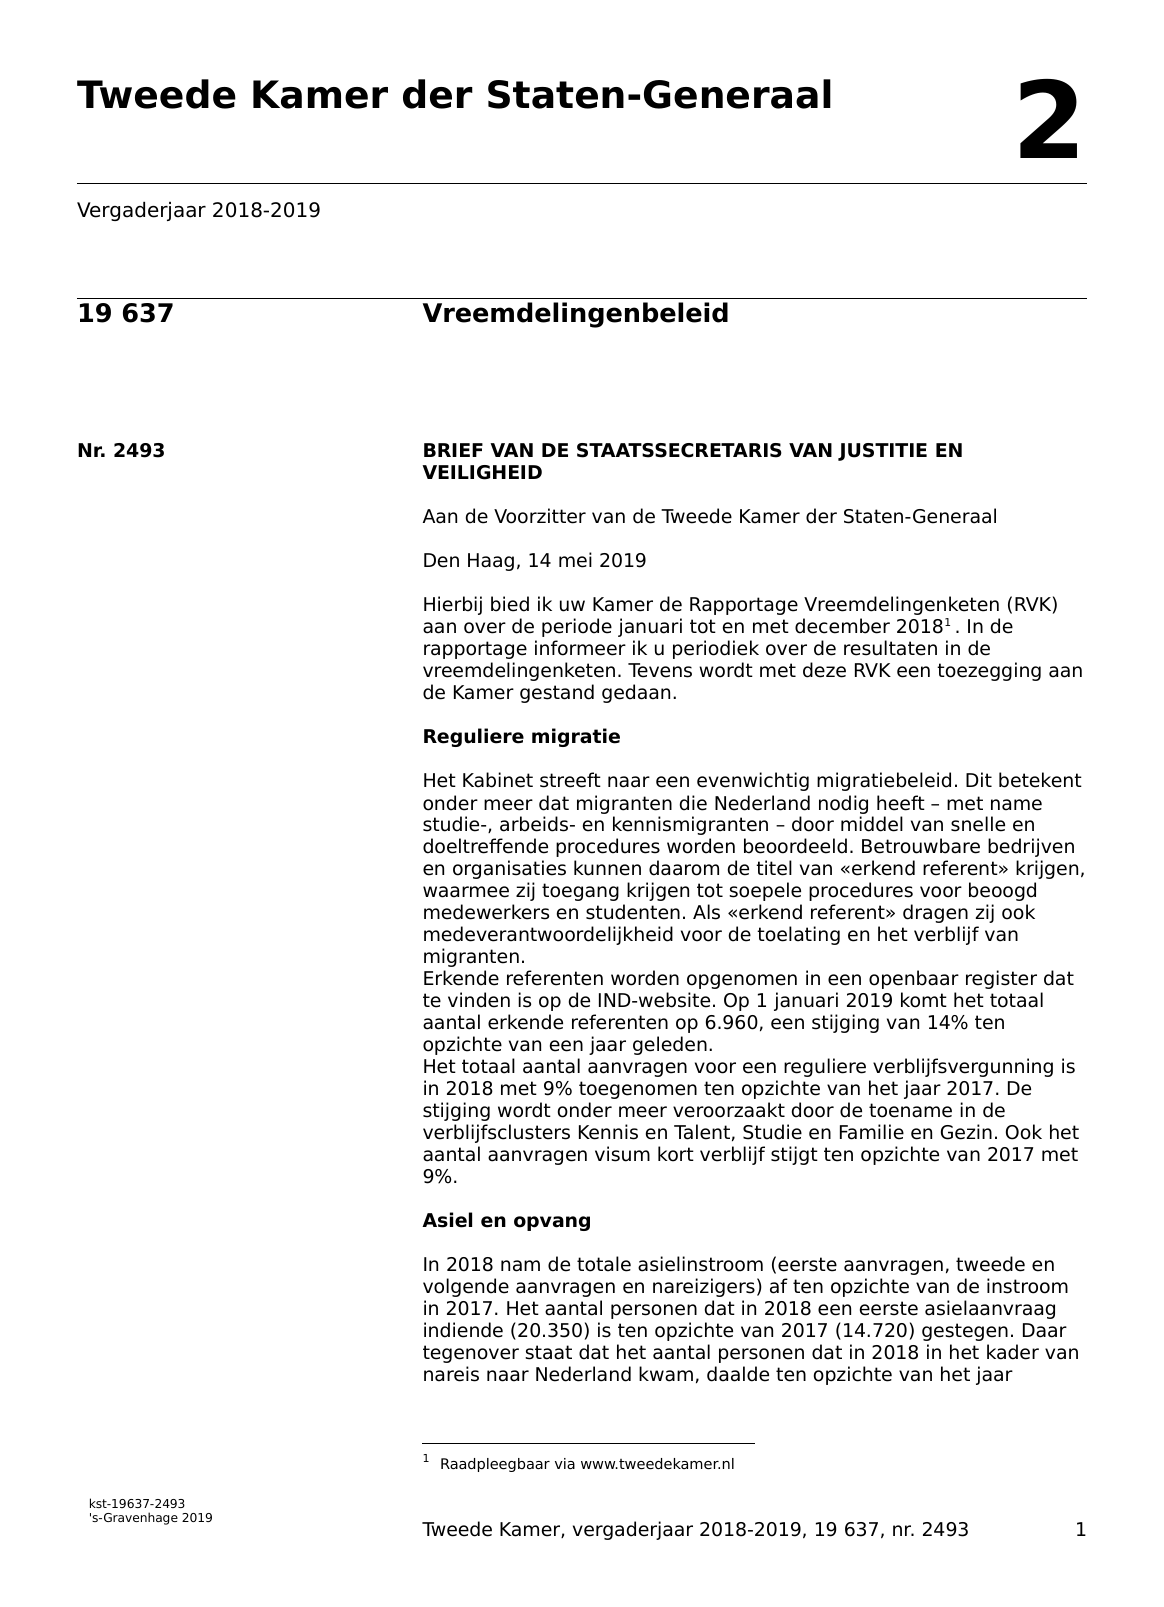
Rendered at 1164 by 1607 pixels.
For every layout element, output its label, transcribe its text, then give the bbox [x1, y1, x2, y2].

text Den Haag, 14 mei 2019 [422, 550, 1087, 572]
text Het totaal aantal aanvragen voor een reguliere verblijfsvergunning is in 2018 met 9% toegenomen ten opzichte van het jaar 2017. De stijging wordt onder meer veroorzaakt door de toename in de verblijfsclusters Kennis en Talent, Studie en Familie en Gezin. Ook het aantal aanvragen visum kort verblijf stijgt ten opzichte van 2017 met 9%. [422, 1056, 1087, 1188]
subtitle Asiel en opvang [422, 1210, 1087, 1232]
text Het Kabinet streeft naar een evenwichtig migratiebeleid. Dit betekent onder meer dat migranten die Nederland nodig heeft – met name studie-, arbeids- en kennismigranten – door middel van snelle en doeltreffende procedures worden beoordeeld. Betrouwbare bedrijven en organisaties kunnen daarom de titel van «erkend referent» krijgen, waarmee zij toegang krijgen tot soepele procedures voor beoogd medewerkers en studenten. Als «erkend referent» dragen zij ook medeverantwoordelijkheid voor de toelating en het verblijf van migranten. [422, 770, 1087, 968]
table_cell Vergaderjaar 2018-2019 [77, 184, 1087, 298]
text Hierbij bied ik uw Kamer de Rapportage Vreemdelingenketen (RVK) aan over de periode januari tot en met december 2018. In de rapportage informeer ik u periodiek over de resultaten in de vreemdelingenketen. Tevens wordt met deze RVK een toezegging aan de Kamer gestand gedaan. [422, 594, 1087, 704]
subtitle Reguliere migratie [422, 726, 1087, 748]
text 's-Gravenhage 2019 [88, 1511, 323, 1525]
text Aan de Voorzitter van de Tweede Kamer der Staten-Generaal [422, 506, 1087, 528]
text Raadpleegbaar via www.tweedekamer.nl [422, 1452, 1087, 1474]
table_header 2 [886, 59, 1087, 183]
text In 2018 nam de totale asielinstroom (eerste aanvragen, tweede en volgende aanvragen en nareizigers) af ten opzichte van de instroom in 2017. Het aantal personen dat in 2018 een eerste asielaanvraag indiende (20.350) is ten opzichte van 2017 (14.720) gestegen. Daar tegenover staat dat het aantal personen dat in 2018 in het kader van nareis naar Nederland kwam, daalde ten opzichte van het jaar [422, 1254, 1087, 1386]
text Erkende referenten worden opgenomen in een openbaar register dat te vinden is op de IND-website. Op 1 januari 2019 komt het totaal aantal erkende referenten op 6.960, een stijging van 14% ten opzichte van een jaar geleden. [422, 968, 1087, 1056]
subtitle Nr. 2493 BRIEF VAN DE STAATSSECRETARIS VAN JUSTITIE EN VEILIGHEID [77, 440, 1087, 484]
text kst-19637-2493 [88, 1497, 323, 1511]
table_header Tweede Kamer der Staten-Generaal [77, 59, 886, 183]
subtitle 19 637 Vreemdelingenbeleid [77, 299, 1087, 329]
